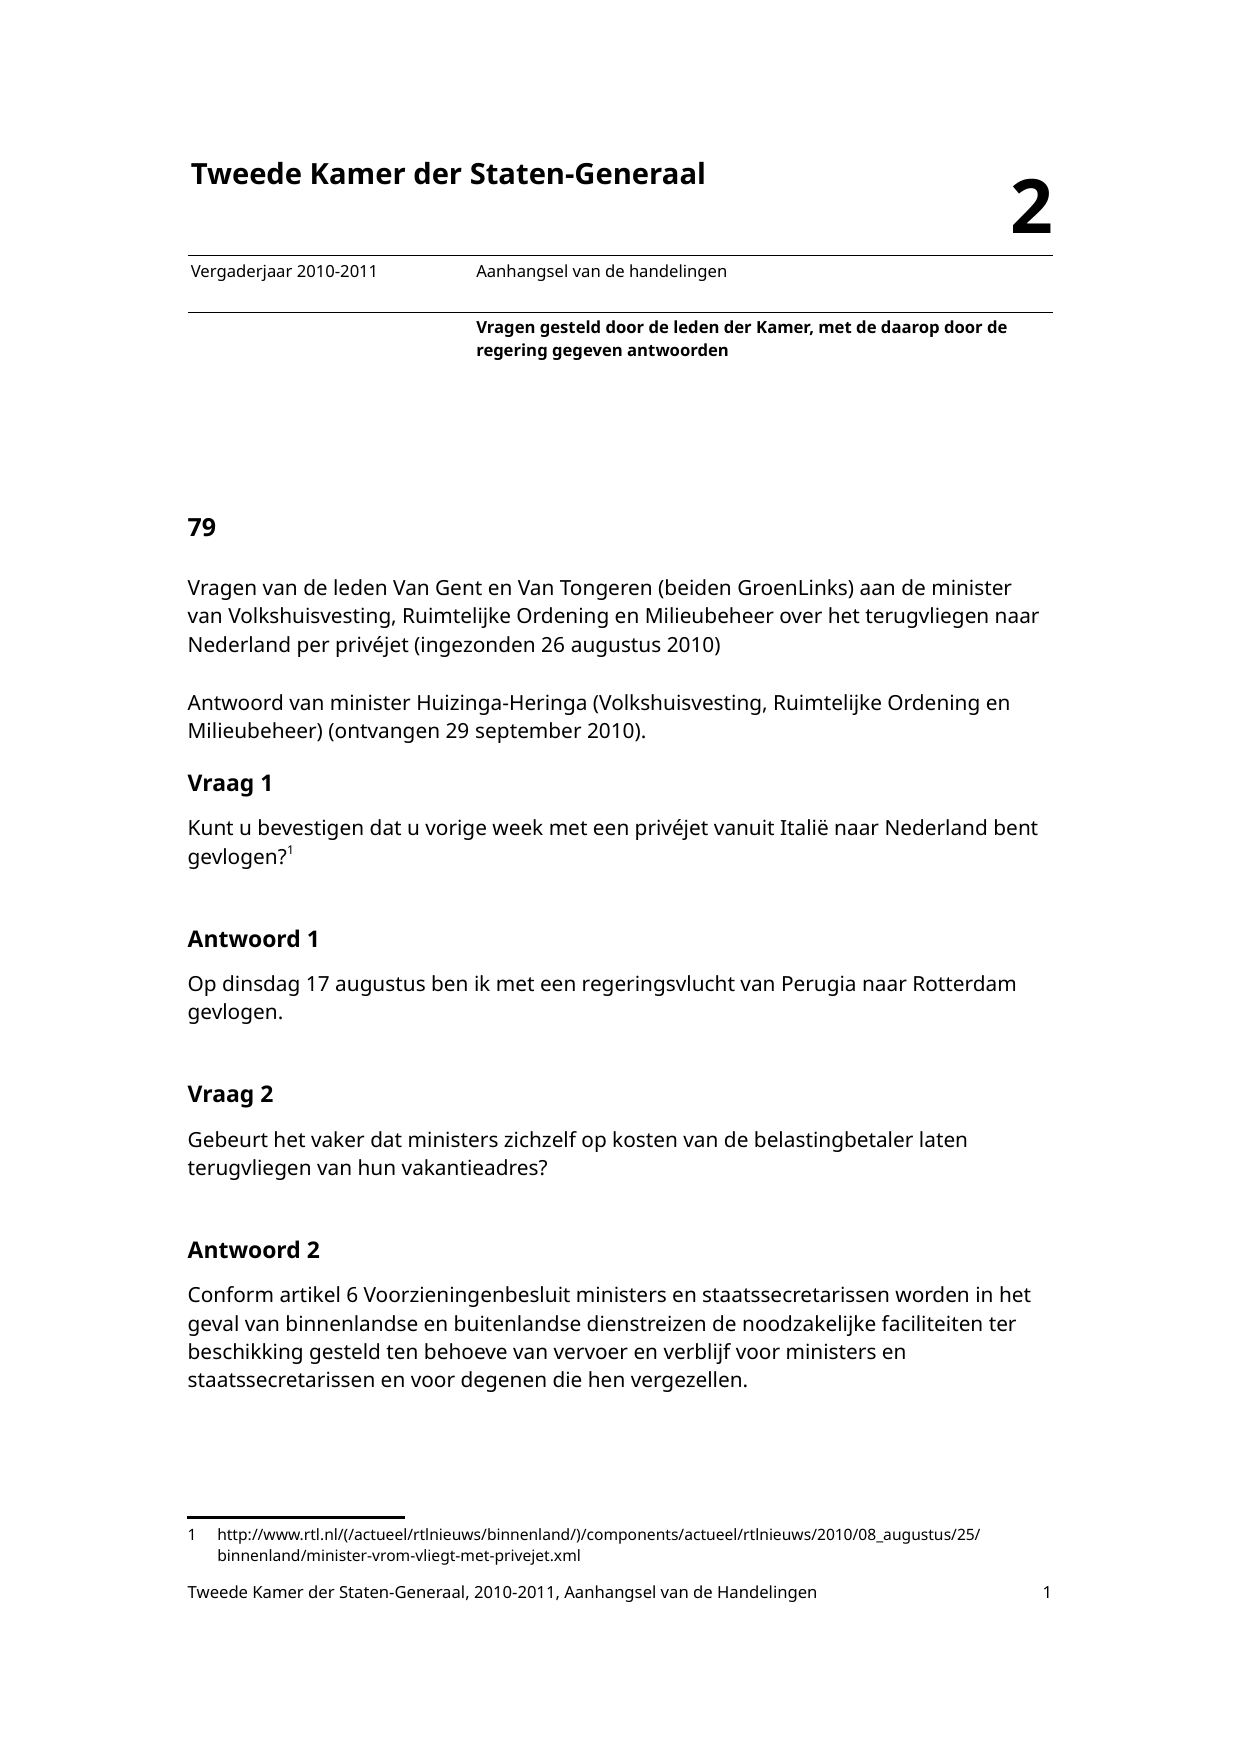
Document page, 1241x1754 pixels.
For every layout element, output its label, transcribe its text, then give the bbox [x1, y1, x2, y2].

table_cell Vergaderjaar 2010-2011 [188, 256, 473, 312]
subtitle Antwoord 1 [187, 923, 1053, 954]
text Conform artikel 6 Voorzieningenbesluit ministers en staatssecretarissen worden in het geval van binnenlandse en buitenlandse dienstreizen de noodzakelijke faciliteiten ter beschikking gesteld ten behoeve van vervoer en verblijf voor ministers en staatssecretarissen en voor degenen die hen vergezellen. [187, 1280, 1053, 1394]
text http://www.rtl.nl/(/actueel/rtlnieuws/binnenland/)/components/actueel/rtlnieuws/2010/08_augustus/25/binnenland/minister-vrom-vliegt-met-privejet.xml [187, 1509, 1053, 1566]
table_cell Aanhangsel van de handelingen [473, 256, 1053, 312]
text Kunt u bevestigen dat u vorige week met een privéjet vanuit Italië naar Nederland bent gevlogen? [187, 813, 1053, 870]
text Antwoord van minister Huizinga-Heringa (Volkshuisvesting, Ruimtelijke Ordening en Milieubeheer) (ontvangen 29 september 2010). [187, 688, 1053, 745]
text Vragen van de leden Van Gent en Van Tongeren (beiden GroenLinks) aan de minister van Volkshuisvesting, Ruimtelijke Ordening en Milieubeheer over het terugvliegen naar Nederland per privéjet (ingezonden 26 augustus 2010) [187, 573, 1053, 658]
text 79 [187, 509, 1053, 543]
subtitle Antwoord 2 [187, 1234, 1053, 1265]
table_header Tweede Kamer der Staten-Generaal [188, 150, 879, 255]
text Gebeurt het vaker dat ministers zichzelf op kosten van de belastingbetaler laten terugvliegen van hun vakantieadres? [187, 1125, 1053, 1182]
text Op dinsdag 17 augustus ben ik met een regeringsvlucht van Perugia naar Rotterdam gevlogen. [187, 969, 1053, 1026]
table_header 2 [880, 150, 1053, 255]
subtitle Vraag 2 [187, 1078, 1053, 1110]
table_cell Vragen gesteld door de leden der Kamer, met de daarop door de regering gegeven antwoorden [473, 313, 1053, 361]
table_cell [188, 313, 473, 361]
subtitle Vraag 1 [187, 767, 1053, 798]
